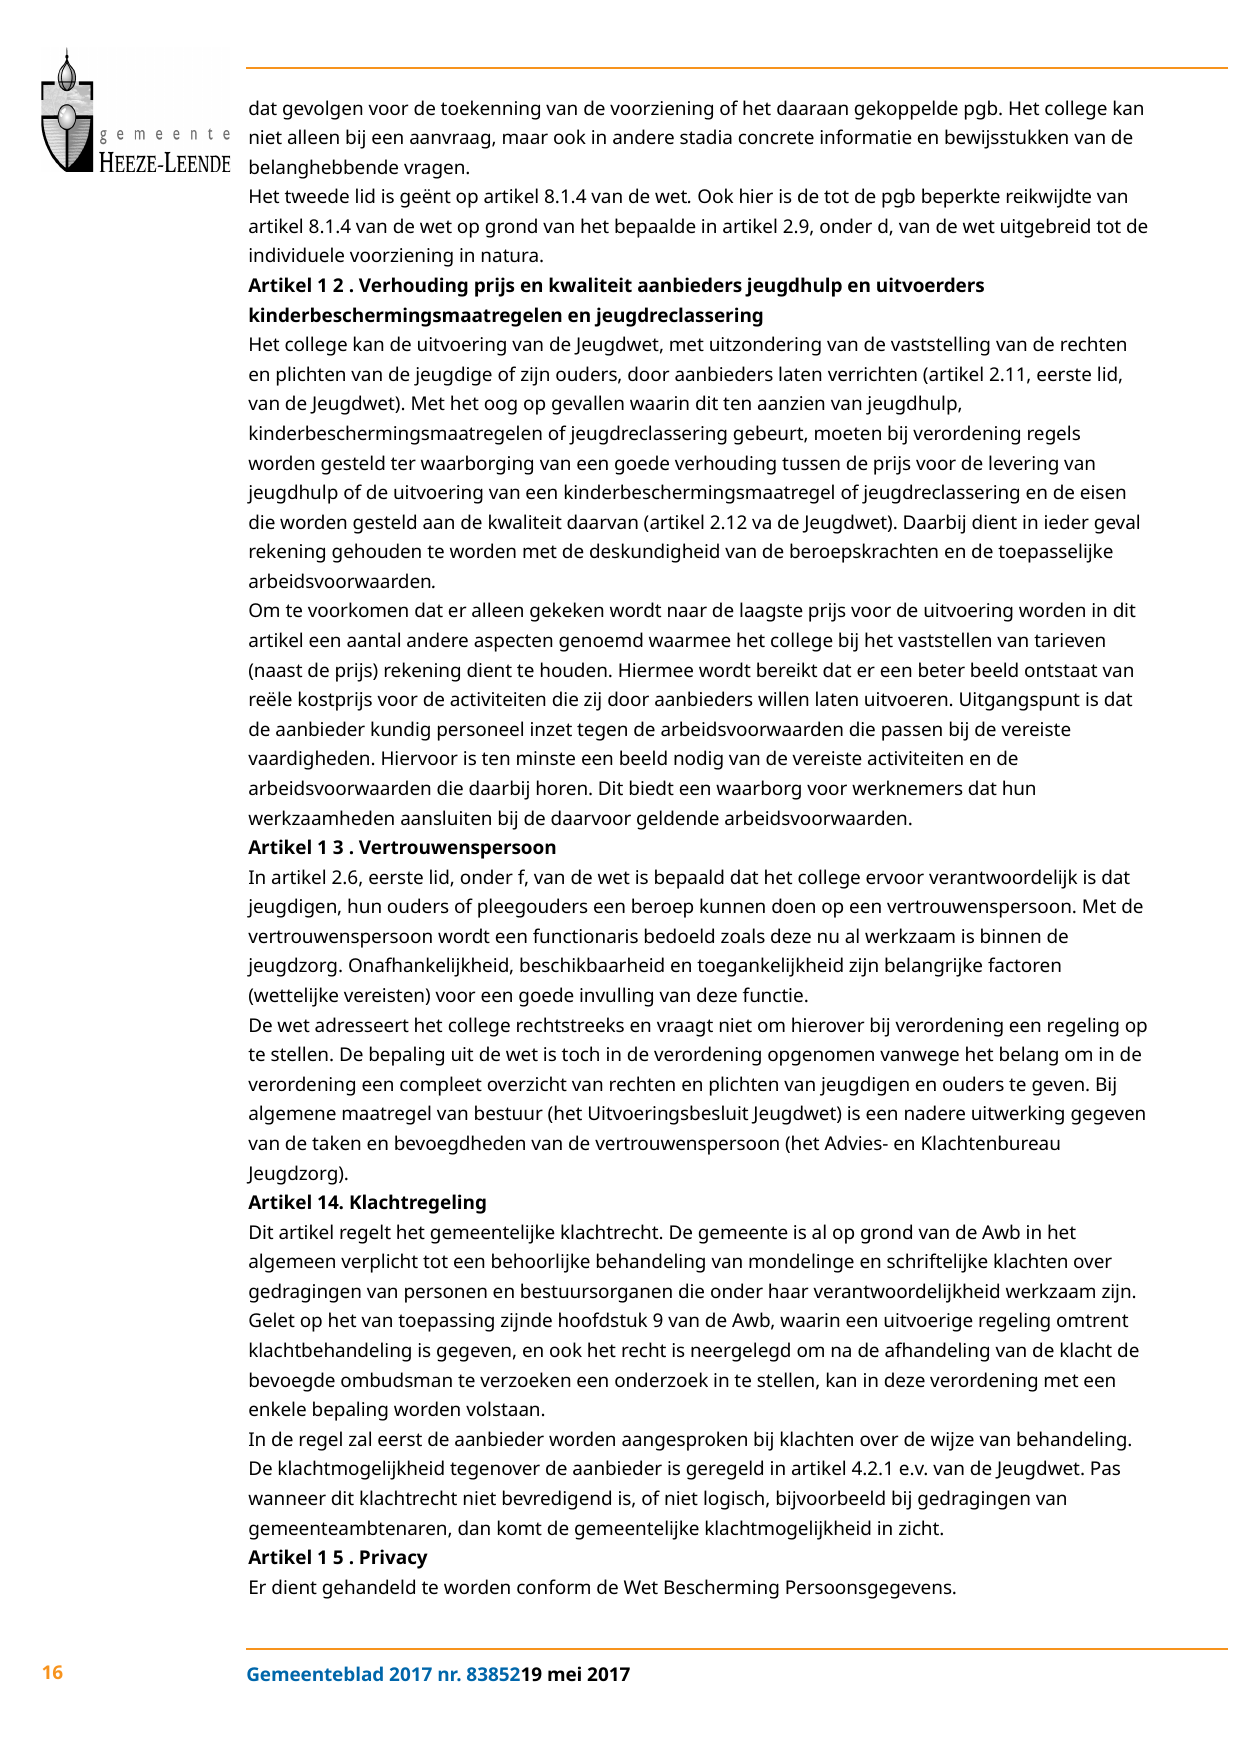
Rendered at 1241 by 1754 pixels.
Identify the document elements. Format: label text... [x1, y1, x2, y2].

text Er dient gehandeld te worden conform de Wet Bescherming Persoonsgegevens. [248, 1574, 1152, 1600]
text In de regel zal eerst de aanbieder worden aangesproken bij klachten over de wijze van behandeling. De klachtmogelijkheid tegenover de aanbieder is geregeld in artikel 4.2.1 e.v. van de Jeugdwet. Pas wanneer dit klachtrecht niet bevredigend is, of niet logisch, bijvoorbeeld bij gedragingen van gemeenteambtenaren, dan komt de gemeentelijke klachtmogelijkheid in zicht. [248, 1426, 1152, 1541]
picture [41, 47, 231, 172]
text Artikel 1 5 . Privacy [248, 1544, 1152, 1570]
text Gelet op het van toepassing zijnde hoofdstuk 9 van de Awb, waarin een uitvoerige regeling omtrent klachtbehandeling is gegeven, en ook het recht is neergelegd om na de afhandeling van de klacht de bevoegde ombudsman te verzoeken een onderzoek in te stellen, kan in deze verordening met een enkele bepaling worden volstaan. [248, 1308, 1152, 1422]
text Artikel 1 2 . Verhouding prijs en kwaliteit aanbieders jeugdhulp en uitvoerders kinderbeschermingsmaatregelen en jeugdreclassering [248, 272, 1152, 328]
text Artikel 1 3 . Vertrouwenspersoon [248, 834, 1152, 860]
text De wet adresseert het college rechtstreeks en vraagt niet om hierover bij verordening een regeling op te stellen. De bepaling uit de wet is toch in de verordening opgenomen vanwege het belang om in de verordening een compleet overzicht van rechten en plichten van jeugdigen en ouders te geven. Bij algemene maatregel van bestuur (het Uitvoeringsbesluit Jeugdwet) is een nadere uitwerking gegeven van de taken en bevoegdheden van de vertrouwenspersoon (het Advies- en Klachtenbureau Jeugdzorg). [248, 1012, 1152, 1186]
text Om te voorkomen dat er alleen gekeken wordt naar de laagste prijs voor de uitvoering worden in dit artikel een aantal andere aspecten genoemd waarmee het college bij het vaststellen van tarieven (naast de prijs) rekening dient te houden. Hiermee wordt bereikt dat er een beter beeld ontstaat van reële kostprijs voor de activiteiten die zij door aanbieders willen laten uitvoeren. Uitgangspunt is dat de aanbieder kundig personeel inzet tegen de arbeidsvoorwaarden die passen bij de vereiste vaardigheden. Hiervoor is ten minste een beeld nodig van de vereiste activiteiten en de arbeidsvoorwaarden die daarbij horen. Dit biedt een waarborg voor werknemers dat hun werkzaamheden aansluiten bij de daarvoor geldende arbeidsvoorwaarden. [248, 598, 1152, 831]
text dat gevolgen voor de toekenning van de voorziening of het daaraan gekoppelde pgb. Het college kan niet alleen bij een aanvraag, maar ook in andere stadia concrete informatie en bewijsstukken van de belanghebbende vragen. [248, 95, 1152, 180]
text Het college kan de uitvoering van de Jeugdwet, met uitzondering van de vaststelling van de rechten en plichten van de jeugdige of zijn ouders, door aanbieders laten verrichten (artikel 2.11, eerste lid, van de Jeugdwet). Met het oog op gevallen waarin dit ten aanzien van jeugdhulp, kinderbeschermingsmaatregelen of jeugdreclassering gebeurt, moeten bij verordening regels worden gesteld ter waarborging van een goede verhouding tussen de prijs voor de levering van jeugdhulp of de uitvoering van een kinderbeschermingsmaatregel of jeugdreclassering en de eisen die worden gesteld aan de kwaliteit daarvan (artikel 2.12 va de Jeugdwet). Daarbij dient in ieder geval rekening gehouden te worden met de deskundigheid van de beroepskrachten en de toepasselijke arbeidsvoorwaarden. [248, 331, 1152, 594]
text Het tweede lid is geënt op artikel 8.1.4 van de wet. Ook hier is de tot de pgb beperkte reikwijdte van artikel 8.1.4 van de wet op grond van het bepaalde in artikel 2.9, onder d, van de wet uitgebreid tot de individuele voorziening in natura. [248, 183, 1152, 268]
text In artikel 2.6, eerste lid, onder f, van de wet is bepaald dat het college ervoor verantwoordelijk is dat jeugdigen, hun ouders of pleegouders een beroep kunnen doen op een vertrouwenspersoon. Met de vertrouwenspersoon wordt een functionaris bedoeld zoals deze nu al werkzaam is binnen de jeugdzorg. Onafhankelijkheid, beschikbaarheid en toegankelijkheid zijn belangrijke factoren (wettelijke vereisten) voor een goede invulling van deze functie. [248, 864, 1152, 1008]
text Dit artikel regelt het gemeentelijke klachtrecht. De gemeente is al op grond van de Awb in het algemeen verplicht tot een behoorlijke behandeling van mondelinge en schriftelijke klachten over gedragingen van personen en bestuursorganen die onder haar verantwoordelijkheid werkzaam zijn. [248, 1219, 1152, 1304]
text Artikel 14. Klachtregeling [248, 1189, 1152, 1215]
